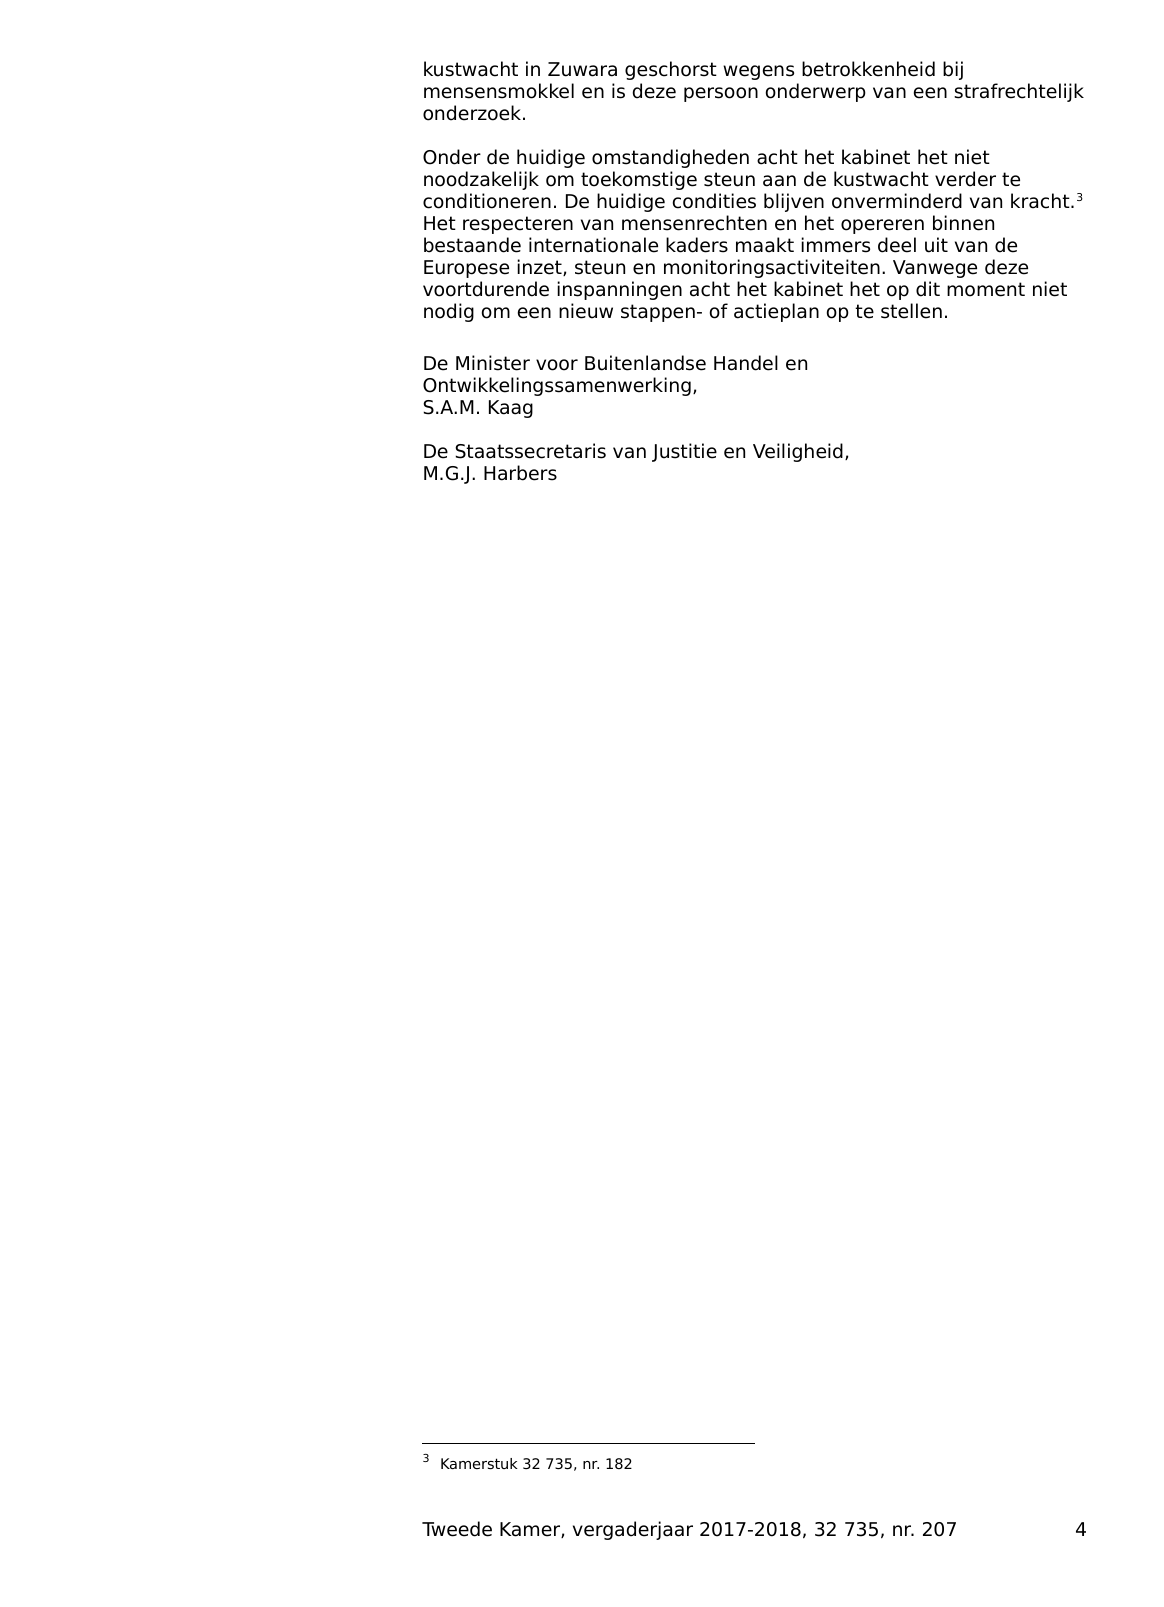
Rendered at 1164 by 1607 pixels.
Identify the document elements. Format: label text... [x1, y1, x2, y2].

text De Staatssecretaris van Justitie en Veiligheid, M.G.J. Harbers [422, 441, 1087, 485]
text kustwacht in Zuwara geschorst wegens betrokkenheid bij mensensmokkel en is deze persoon onderwerp van een strafrechtelijk onderzoek. [422, 59, 1087, 125]
text Onder de huidige omstandigheden acht het kabinet het niet noodzakelijk om toekomstige steun aan de kustwacht verder te conditioneren. De huidige condities blijven onverminderd van kracht. Het respecteren van mensenrechten en het opereren binnen bestaande internationale kaders maakt immers deel uit van de Europese inzet, steun en monitoringsactiviteiten. Vanwege deze voortdurende inspanningen acht het kabinet het op dit moment niet nodig om een nieuw stappen- of actieplan op te stellen. [422, 147, 1087, 323]
text De Minister voor Buitenlandse Handel en Ontwikkelingssamenwerking, S.A.M. Kaag [422, 353, 1087, 419]
text Kamerstuk 32 735, nr. 182 [422, 1452, 1087, 1474]
